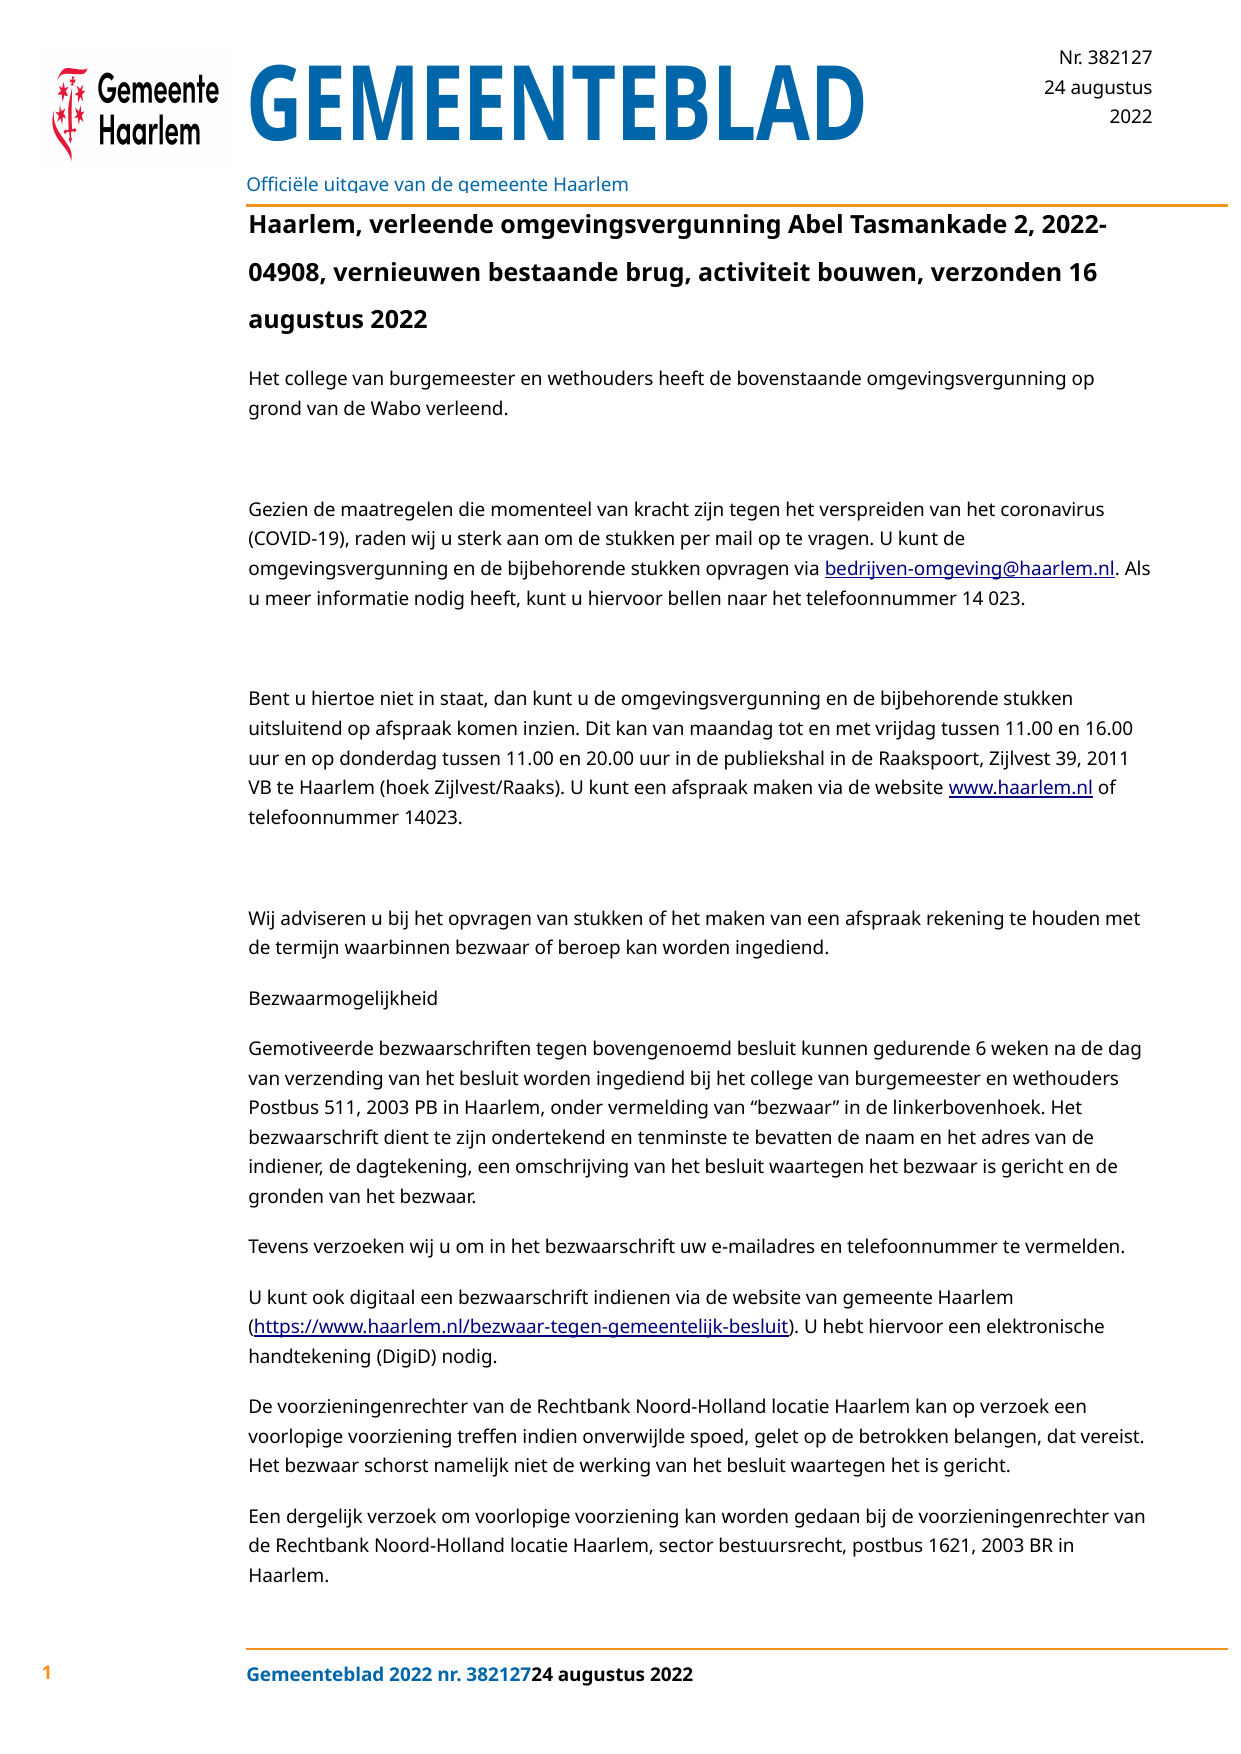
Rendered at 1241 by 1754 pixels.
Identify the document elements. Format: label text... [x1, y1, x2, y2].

text Bent u hiertoe niet in staat, dan kunt u de omgevingsvergunning en de bijbehorende stukken uitsluitend op afspraak komen inzien. Dit kan van maandag tot en met vrijdag tussen 11.00 en 16.00 uur en op donderdag tussen 11.00 en 20.00 uur in de publiekshal in de Raakspoort, Zijlvest 39, 2011 VB te Haarlem (hoek Zijlvest/Raaks). U kunt een afspraak maken via de website www.haarlem.nl of telefoonnummer 14023. [248, 686, 1152, 829]
picture [41, 47, 231, 172]
text Haarlem, verleende omgevingsvergunning Abel Tasmankade 2, 2022-04908, vernieuwen bestaande brug, activiteit bouwen, verzonden 16 augustus 2022 [248, 207, 1152, 336]
text Gemotiveerde bezwaarschriften tegen bovengenoemd besluit kunnen gedurende 6 weken na de dag van verzending van het besluit worden ingediend bij het college van burgemeester en wethouders Postbus 511, 2003 PB in Haarlem, onder vermelding van “bezwaar” in de linkerbovenhoek. Het bezwaarschrift dient te zijn ondertekend en tenminste te bevatten de naam en het adres van de indiener, de dagtekening, een omschrijving van het besluit waartegen het bezwaar is gericht en de gronden van het bezwaar. [248, 1035, 1152, 1209]
text Het college van burgemeester en wethouders heeft de bovenstaande omgevingsvergunning op grond van de Wabo verleend. [248, 366, 1152, 421]
text De voorzieningenrechter van de Rechtbank Noord-Holland locatie Haarlem kan op verzoek een voorlopige voorziening treffen indien onverwijlde spoed, gelet op de betrokken belangen, dat vereist. Het bezwaar schorst namelijk niet de werking van het besluit waartegen het is gericht. [248, 1393, 1152, 1478]
text Tevens verzoeken wij u om in het bezwaarschrift uw e-mailadres en telefoonnummer te vermelden. [248, 1233, 1152, 1259]
text Bezwaarmogelijkheid [248, 985, 1152, 1010]
text Gezien de maatregelen die momenteel van kracht zijn tegen het verspreiden van het coronavirus (COVID-19), raden wij u sterk aan om de stukken per mail op te vragen. U kunt de omgevingsvergunning en de bijbehorende stukken opvragen via bedrijven-omgeving@haarlem.nl. Als u meer informatie nodig heeft, kunt u hiervoor bellen naar het telefoonnummer 14 023. [248, 496, 1152, 610]
text Een dergelijk verzoek om voorlopige voorziening kan worden gedaan bij de voorzieningenrechter van de Rechtbank Noord-Holland locatie Haarlem, sector bestuursrecht, postbus 1621, 2003 BR in Haarlem. [248, 1503, 1152, 1588]
text U kunt ook digitaal een bezwaarschrift indienen via de website van gemeente Haarlem (https://www.haarlem.nl/bezwaar-tegen-gemeentelijk-besluit). U hebt hiervoor een elektronische handtekening (DigiD) nodig. [248, 1284, 1152, 1369]
text Wij adviseren u bij het opvragen van stukken of het maken van een afspraak rekening te houden met de termijn waarbinnen bezwaar of beroep kan worden ingediend. [248, 905, 1152, 960]
